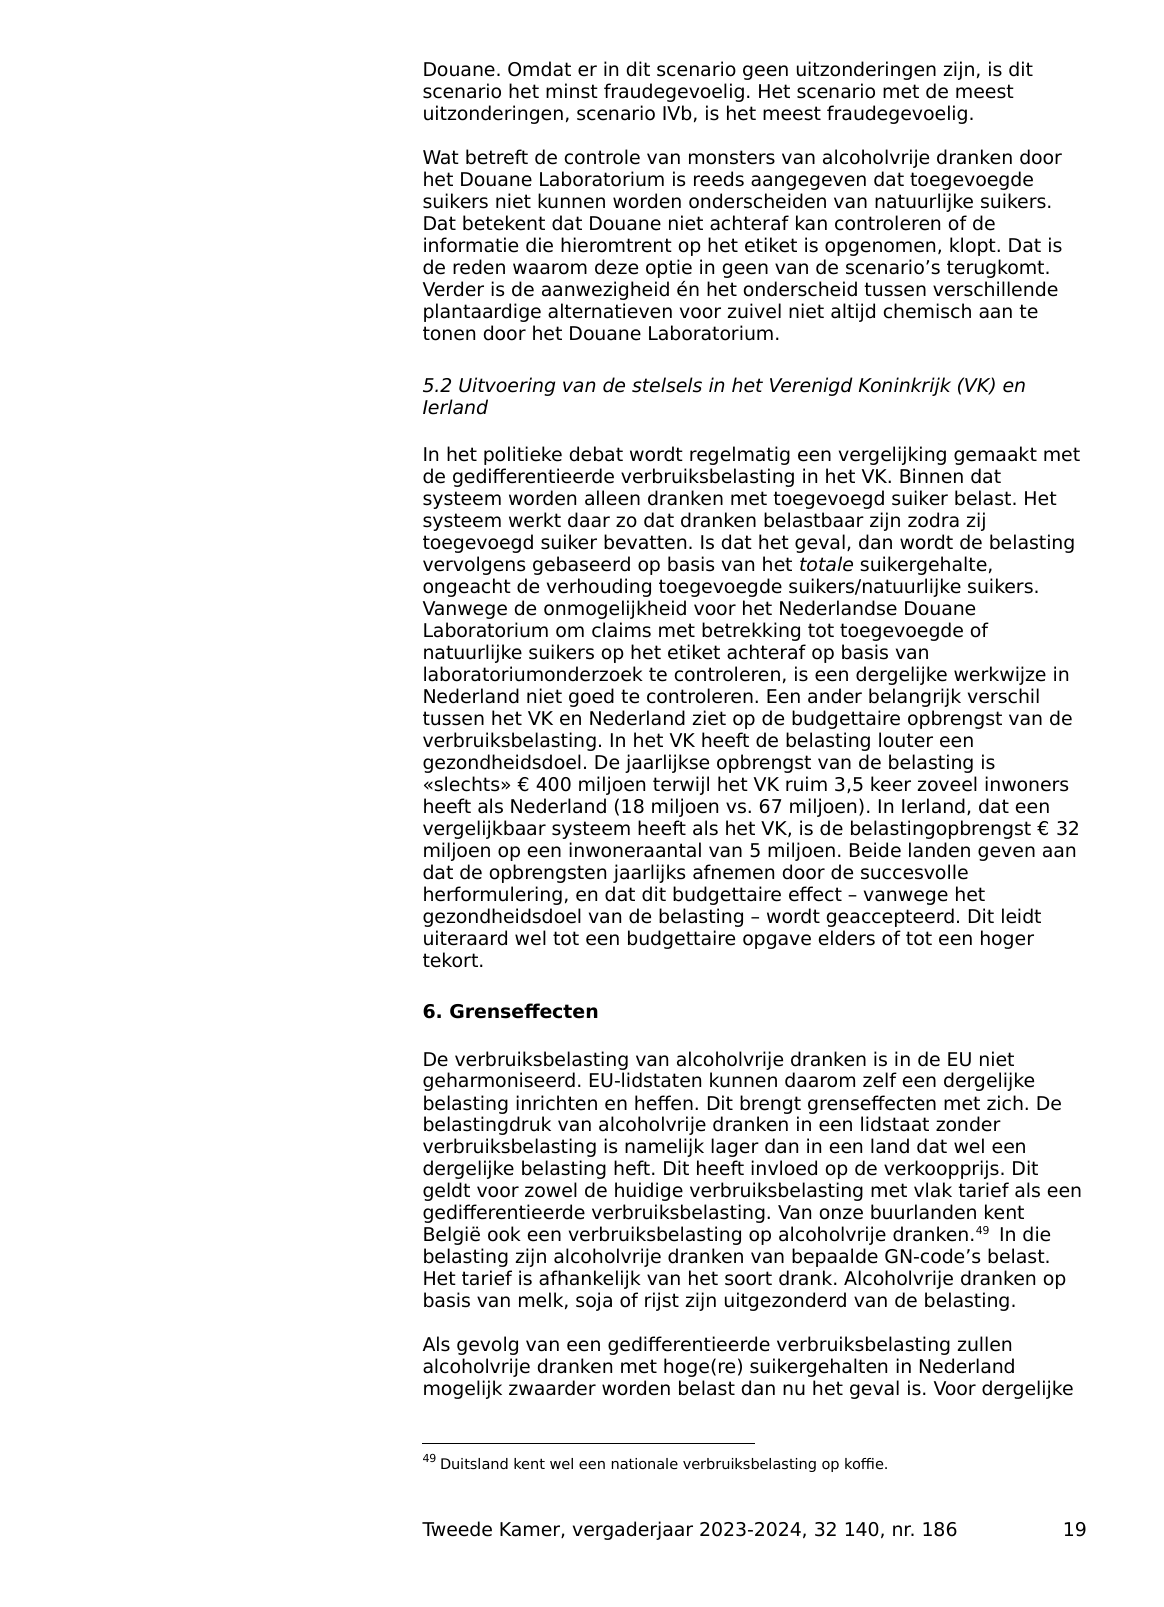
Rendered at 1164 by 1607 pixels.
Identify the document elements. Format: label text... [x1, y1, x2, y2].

subtitle 6. Grenseffecten [422, 1001, 1087, 1023]
text De verbruiksbelasting van alcoholvrije dranken is in de EU niet geharmoniseerd. EU-lidstaten kunnen daarom zelf een dergelijke belasting inrichten en heffen. Dit brengt grenseffecten met zich. De belastingdruk van alcoholvrije dranken in een lidstaat zonder verbruiksbelasting is namelijk lager dan in een land dat wel een dergelijke belasting heft. Dit heeft invloed op de verkoopprijs. Dit geldt voor zowel de huidige verbruiksbelasting met vlak tarief als een gedifferentieerde verbruiksbelasting. Van onze buurlanden kent België ook een verbruiksbelasting op alcoholvrije dranken. In die belasting zijn alcoholvrije dranken van bepaalde GN-code’s belast. Het tarief is afhankelijk van het soort drank. Alcoholvrije dranken op basis van melk, soja of rijst zijn uitgezonderd van de belasting. [422, 1048, 1087, 1312]
text Douane. Omdat er in dit scenario geen uitzonderingen zijn, is dit scenario het minst fraudegevoelig. Het scenario met de meest uitzonderingen, scenario IVb, is het meest fraudegevoelig. [422, 59, 1087, 125]
text In het politieke debat wordt regelmatig een vergelijking gemaakt met de gedifferentieerde verbruiksbelasting in het VK. Binnen dat systeem worden alleen dranken met toegevoegd suiker belast. Het systeem werkt daar zo dat dranken belastbaar zijn zodra zij toegevoegd suiker bevatten. Is dat het geval, dan wordt de belasting vervolgens gebaseerd op basis van het totale suikergehalte, ongeacht de verhouding toegevoegde suikers/natuurlijke suikers. Vanwege de onmogelijkheid voor het Nederlandse Douane Laboratorium om claims met betrekking tot toegevoegde of natuurlijke suikers op het etiket achteraf op basis van laboratoriumonderzoek te controleren, is een dergelijke werkwijze in Nederland niet goed te controleren. Een ander belangrijk verschil tussen het VK en Nederland ziet op de budgettaire opbrengst van de verbruiksbelasting. In het VK heeft de belasting louter een gezondheidsdoel. De jaarlijkse opbrengst van de belasting is «slechts» € 400 miljoen terwijl het VK ruim 3,5 keer zoveel inwoners heeft als Nederland (18 miljoen vs. 67 miljoen). In Ierland, dat een vergelijkbaar systeem heeft als het VK, is de belastingopbrengst € 32 miljoen op een inwoneraantal van 5 miljoen. Beide landen geven aan dat de opbrengsten jaarlijks afnemen door de succesvolle herformulering, en dat dit budgettaire effect – vanwege het gezondheidsdoel van de belasting – wordt geaccepteerd. Dit leidt uiteraard wel tot een budgettaire opgave elders of tot een hoger tekort. [422, 444, 1087, 971]
subtitle 5.2 Uitvoering van de stelsels in het Verenigd Koninkrijk (VK) en Ierland [422, 375, 1087, 419]
text Duitsland kent wel een nationale verbruiksbelasting op koffie. [422, 1452, 1087, 1474]
text Wat betreft de controle van monsters van alcoholvrije dranken door het Douane Laboratorium is reeds aangegeven dat toegevoegde suikers niet kunnen worden onderscheiden van natuurlijke suikers. Dat betekent dat Douane niet achteraf kan controleren of de informatie die hieromtrent op het etiket is opgenomen, klopt. Dat is de reden waarom deze optie in geen van de scenario’s terugkomt. Verder is de aanwezigheid én het onderscheid tussen verschillende plantaardige alternatieven voor zuivel niet altijd chemisch aan te tonen door het Douane Laboratorium. [422, 147, 1087, 345]
text Als gevolg van een gedifferentieerde verbruiksbelasting zullen alcoholvrije dranken met hoge(re) suikergehalten in Nederland mogelijk zwaarder worden belast dan nu het geval is. Voor dergelijke [422, 1334, 1087, 1400]
